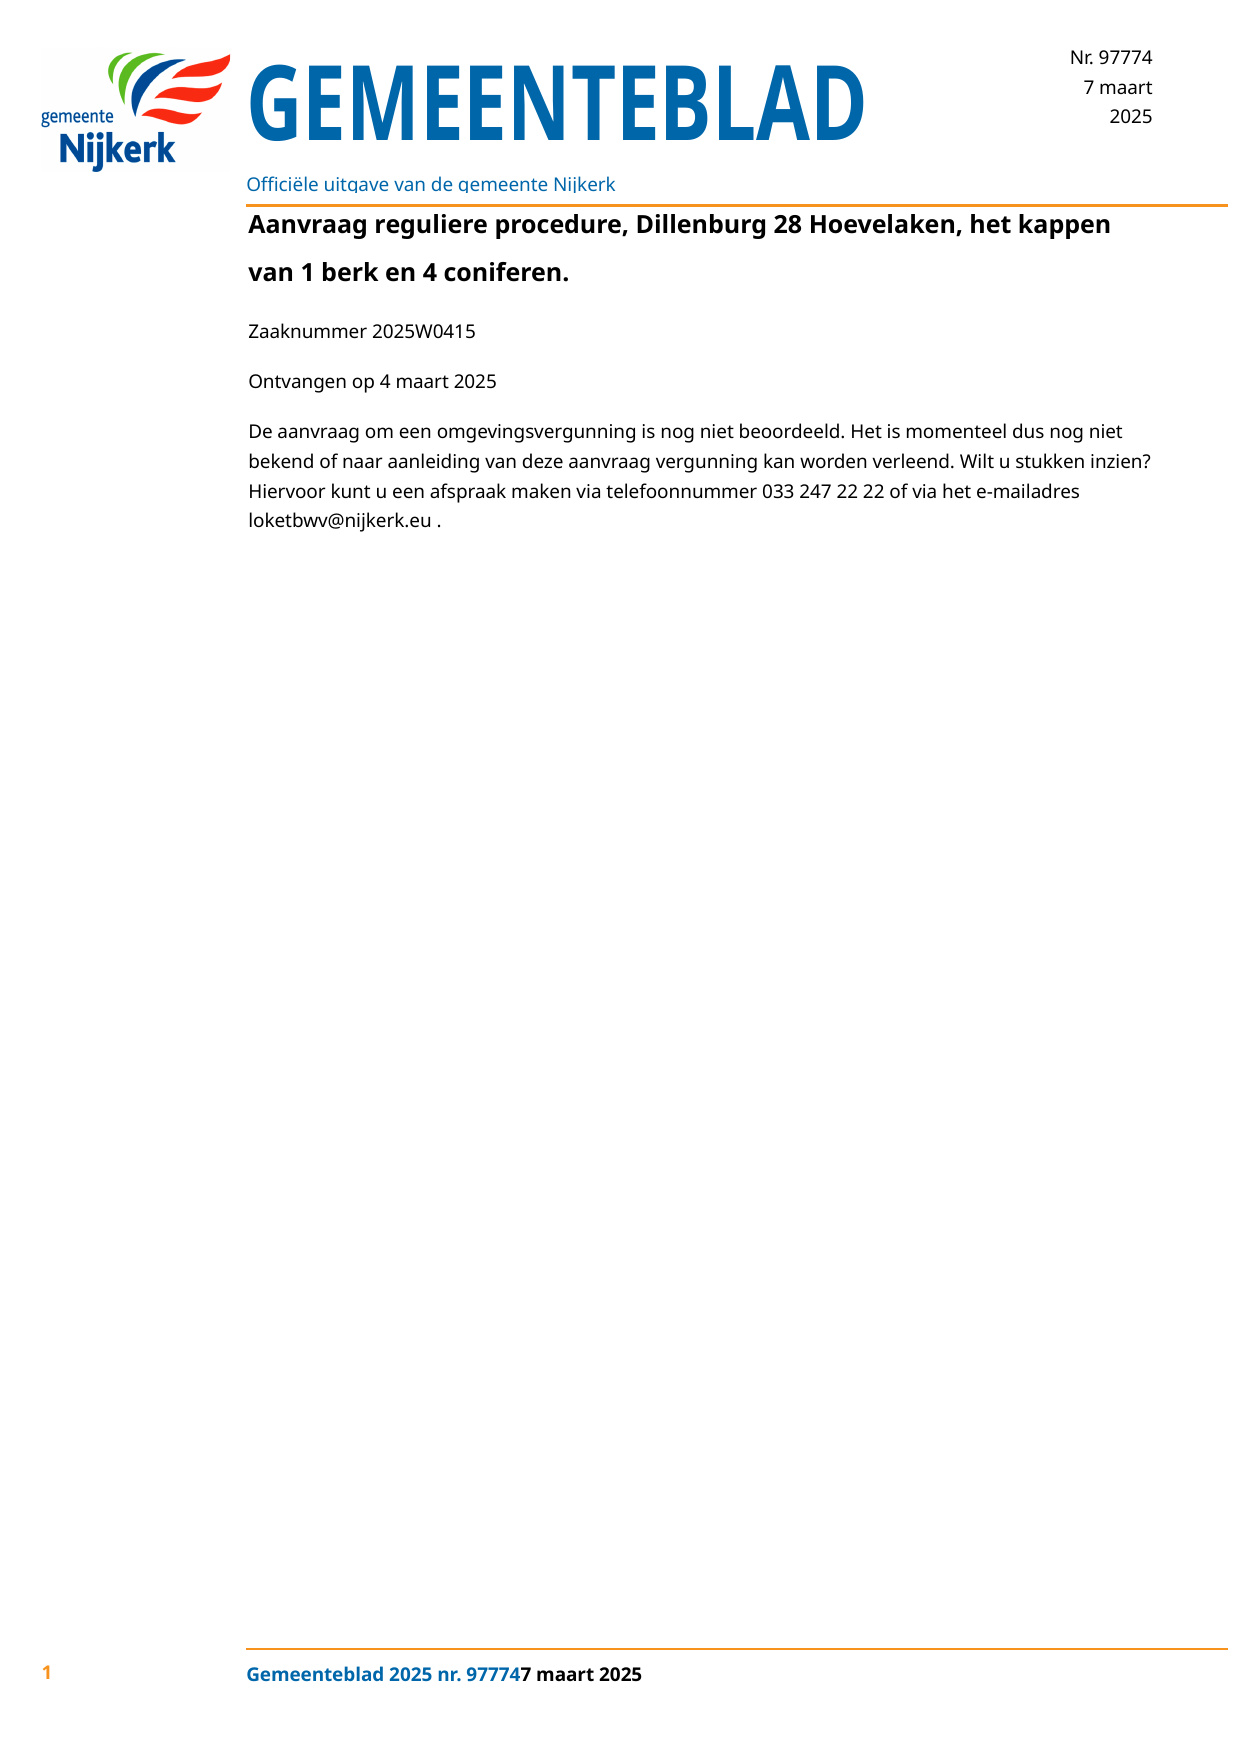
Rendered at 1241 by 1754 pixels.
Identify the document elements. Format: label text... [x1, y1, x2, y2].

text Aanvraag reguliere procedure, Dillenburg 28 Hoevelaken, het kappen van 1 berk en 4 coniferen. [248, 207, 1152, 288]
text Zaaknummer 2025W0415 [248, 318, 1152, 344]
text Ontvangen op 4 maart 2025 [248, 368, 1152, 394]
picture [41, 47, 231, 172]
text De aanvraag om een omgevingsvergunning is nog niet beoordeeld. Het is momenteel dus nog niet bekend of naar aanleiding van deze aanvraag vergunning kan worden verleend. Wilt u stukken inzien? Hiervoor kunt u een afspraak maken via telefoonnummer 033 247 22 22 of via het e-mailadres loketbwv@nijkerk.eu . [248, 419, 1152, 533]
